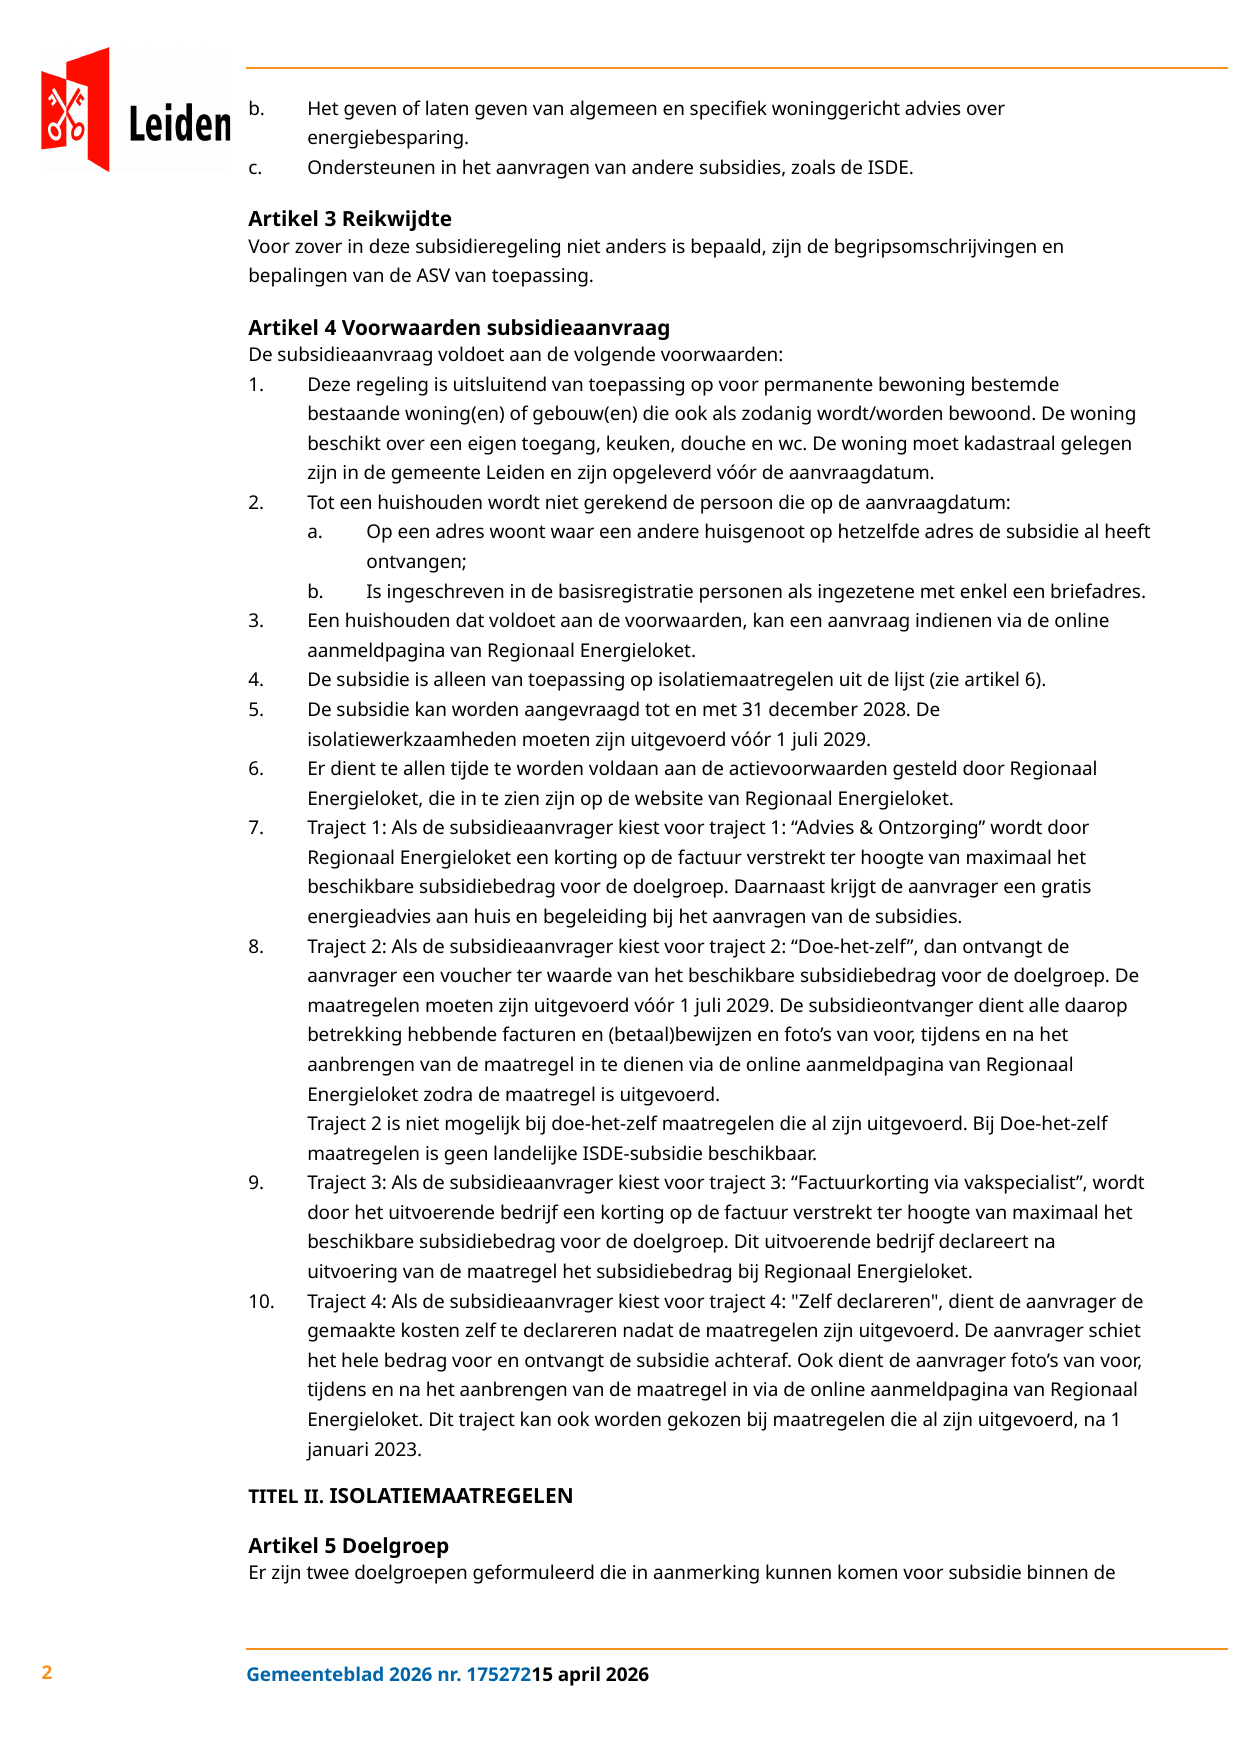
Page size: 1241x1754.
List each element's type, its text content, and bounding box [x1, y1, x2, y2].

text Artikel 5 Doelgroep [248, 1531, 1152, 1559]
text Artikel 3 Reikwijdte [248, 204, 1152, 233]
list Deze regeling is uitsluitend van toepassing op voor permanente bewoning bestemde bestaande woning(en) of gebouw(en) die ook als zodanig wordt/worden bewoond. De woning beschikt over een eigen toegang, keuken, douche en wc. De woning moet kadastraal gelegen zijn in de gemeente Leiden en zijn opgeleverd vóór de aanvraagdatum. [248, 371, 1152, 485]
list Traject 4: Als de subsidieaanvrager kiest voor traject 4: "Zelf declareren", dient de aanvrager de gemaakte kosten zelf te declareren nadat de maatregelen zijn uitgevoerd. De aanvrager schiet het hele bedrag voor en ontvangt de subsidie achteraf. Ook dient de aanvrager foto’s van voor, tijdens en na het aanbrengen van de maatregel in via de online aanmeldpagina van Regionaal Energieloket. Dit traject kan ook worden gekozen bij maatregelen die al zijn uitgevoerd, na 1 januari 2023. [248, 1288, 1152, 1462]
list Een huishouden dat voldoet aan de voorwaarden, kan een aanvraag indienen via de online aanmeldpagina van Regionaal Energieloket. [248, 607, 1152, 663]
text Voor zover in deze subsidieregeling niet anders is bepaald, zijn de begripsomschrijvingen en bepalingen van de ASV van toepassing. [248, 233, 1152, 288]
list Traject 1: Als de subsidieaanvrager kiest voor traject 1: “Advies & Ontzorging” wordt door Regionaal Energieloket een korting op de factuur verstrekt ter hoogte van maximaal het beschikbare subsidiebedrag voor de doelgroep. Daarnaast krijgt de aanvrager een gratis energieadvies aan huis en begeleiding bij het aanvragen van de subsidies. [248, 814, 1152, 929]
list Is ingeschreven in de basisregistratie personen als ingezetene met enkel een briefadres. [307, 578, 1152, 604]
list De subsidie is alleen van toepassing op isolatiemaatregelen uit de lijst (zie artikel 6). [248, 667, 1152, 692]
text TITEL II. ISOLATIEMAATREGELEN [248, 1481, 1152, 1510]
list Traject 3: Als de subsidieaanvrager kiest voor traject 3: “Factuurkorting via vakspecialist”, wordt door het uitvoerende bedrijf een korting op de factuur verstrekt ter hoogte van maximaal het beschikbare subsidiebedrag voor de doelgroep. Dit uitvoerende bedrijf declareert na uitvoering van de maatregel het subsidiebedrag bij Regionaal Energieloket. [248, 1169, 1152, 1284]
list De subsidie kan worden aangevraagd tot en met 31 december 2028. De isolatiewerkzaamheden moeten zijn uitgevoerd vóór 1 juli 2029. [248, 696, 1152, 752]
text Artikel 4 Voorwaarden subsidieaanvraag [248, 313, 1152, 341]
list Er dient te allen tijde te worden voldaan aan de actievoorwaarden gesteld door Regionaal Energieloket, die in te zien zijn op de website van Regionaal Energieloket. [248, 755, 1152, 811]
text De subsidieaanvraag voldoet aan de volgende voorwaarden: [248, 341, 1152, 367]
list Traject 2: Als de subsidieaanvrager kiest voor traject 2: “Doe-het-zelf”, dan ontvangt de aanvrager een voucher ter waarde van het beschikbare subsidiebedrag voor de doelgroep. De maatregelen moeten zijn uitgevoerd vóór 1 juli 2029. De subsidieontvanger dient alle daarop betrekking hebbende facturen en (betaal)bewijzen en foto’s van voor, tijdens en na het aanbrengen van de maatregel in te dienen via de online aanmeldpagina van Regionaal Energieloket zodra de maatregel is uitgevoerd. [248, 933, 1152, 1107]
list Ondersteunen in het aanvragen van andere subsidies, zoals de ISDE. [248, 154, 1152, 180]
list Het geven of laten geven van algemeen en specifiek woninggericht advies over energiebesparing. [248, 95, 1152, 150]
text Er zijn twee doelgroepen geformuleerd die in aanmerking kunnen komen voor subsidie binnen de [248, 1559, 1152, 1585]
list Tot een huishouden wordt niet gerekend de persoon die op de aanvraagdatum: [248, 489, 1152, 515]
picture [41, 47, 231, 172]
list Op een adres woont waar een andere huisgenoot op hetzelfde adres de subsidie al heeft ontvangen; [307, 519, 1152, 574]
list Traject 2 is niet mogelijk bij doe-het-zelf maatregelen die al zijn uitgevoerd. Bij Doe-het-zelf maatregelen is geen landelijke ISDE-subsidie beschikbaar. [248, 1110, 1152, 1166]
